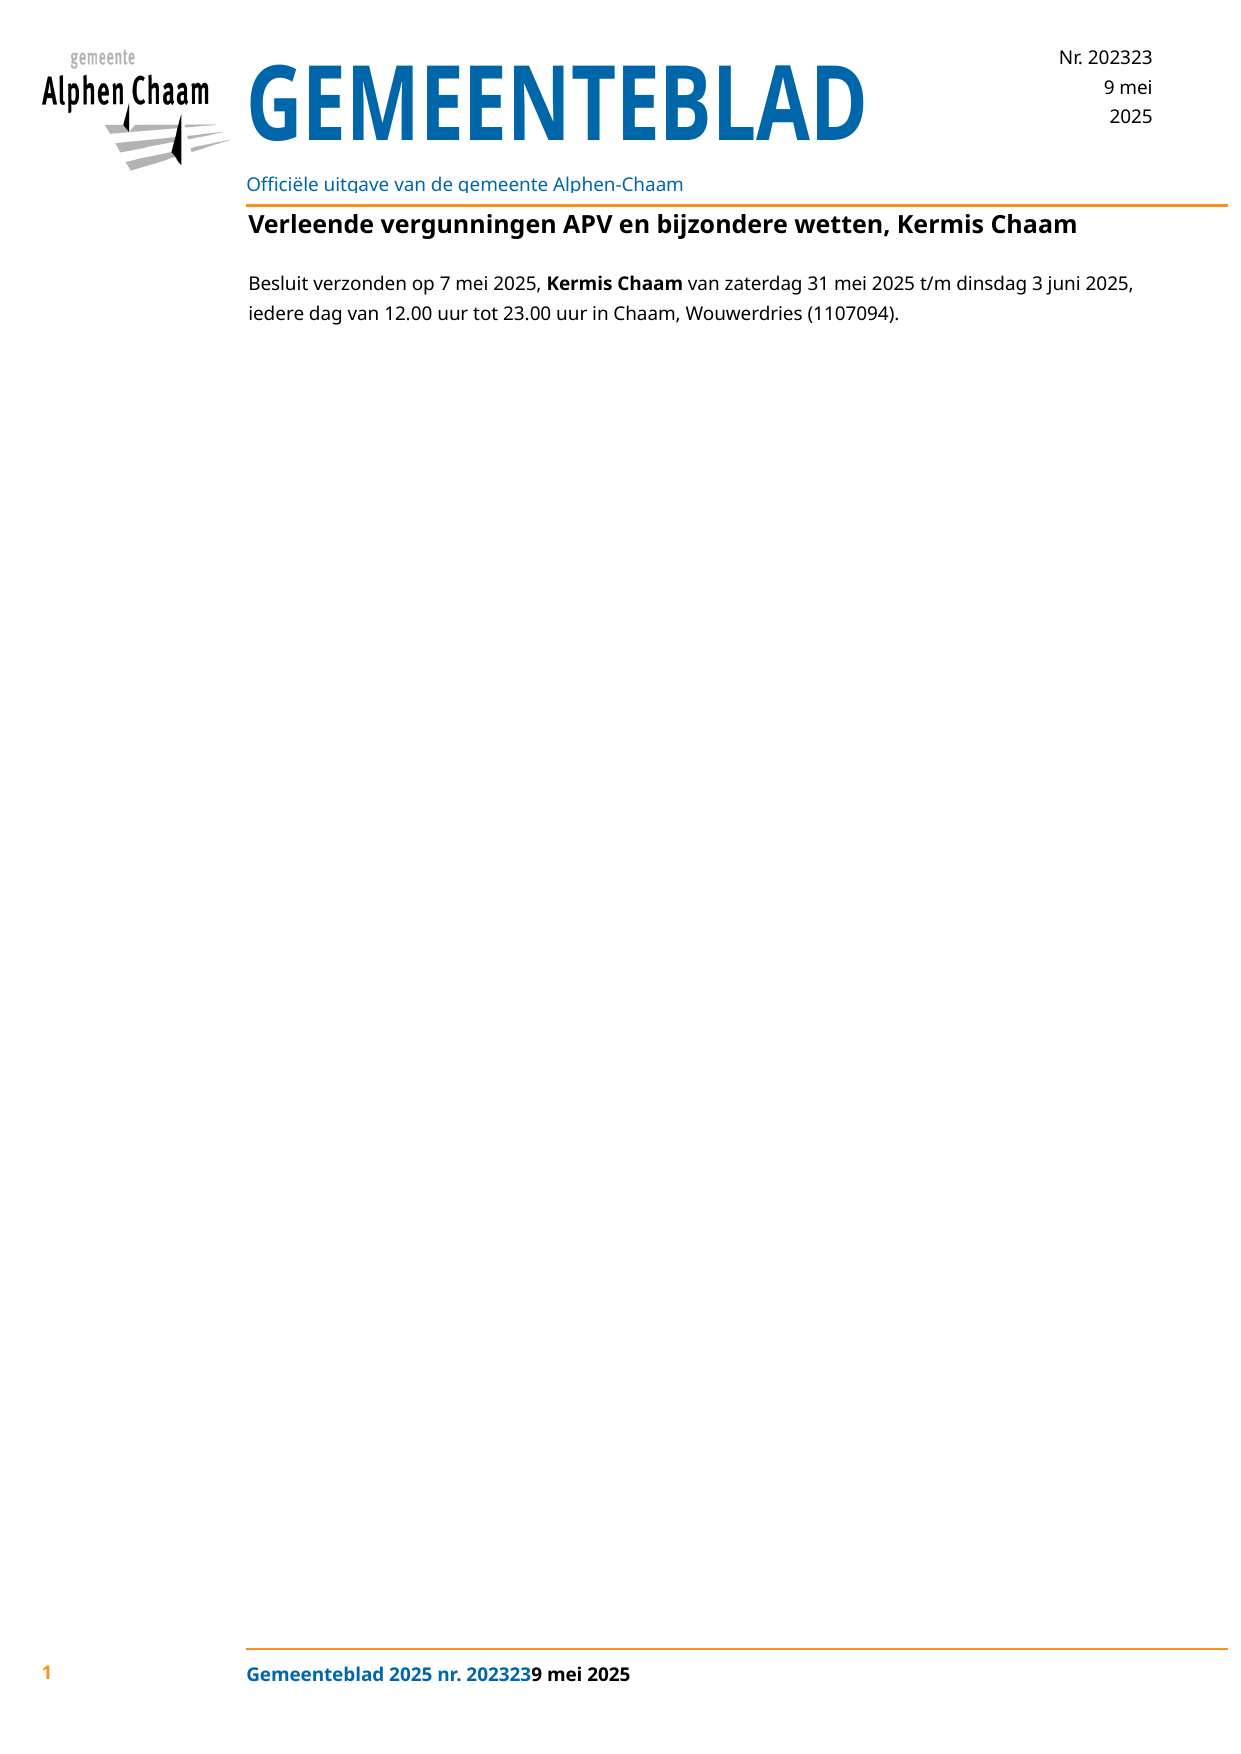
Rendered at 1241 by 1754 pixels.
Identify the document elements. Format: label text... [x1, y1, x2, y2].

text Verleende vergunningen APV en bijzondere wetten, Kermis Chaam [248, 207, 1152, 241]
picture [41, 47, 231, 172]
text Besluit verzonden op 7 mei 2025, Kermis Chaam van zaterdag 31 mei 2025 t/m dinsdag 3 juni 2025, iedere dag van 12.00 uur tot 23.00 uur in Chaam, Wouwerdries (1107094). [248, 270, 1152, 326]
